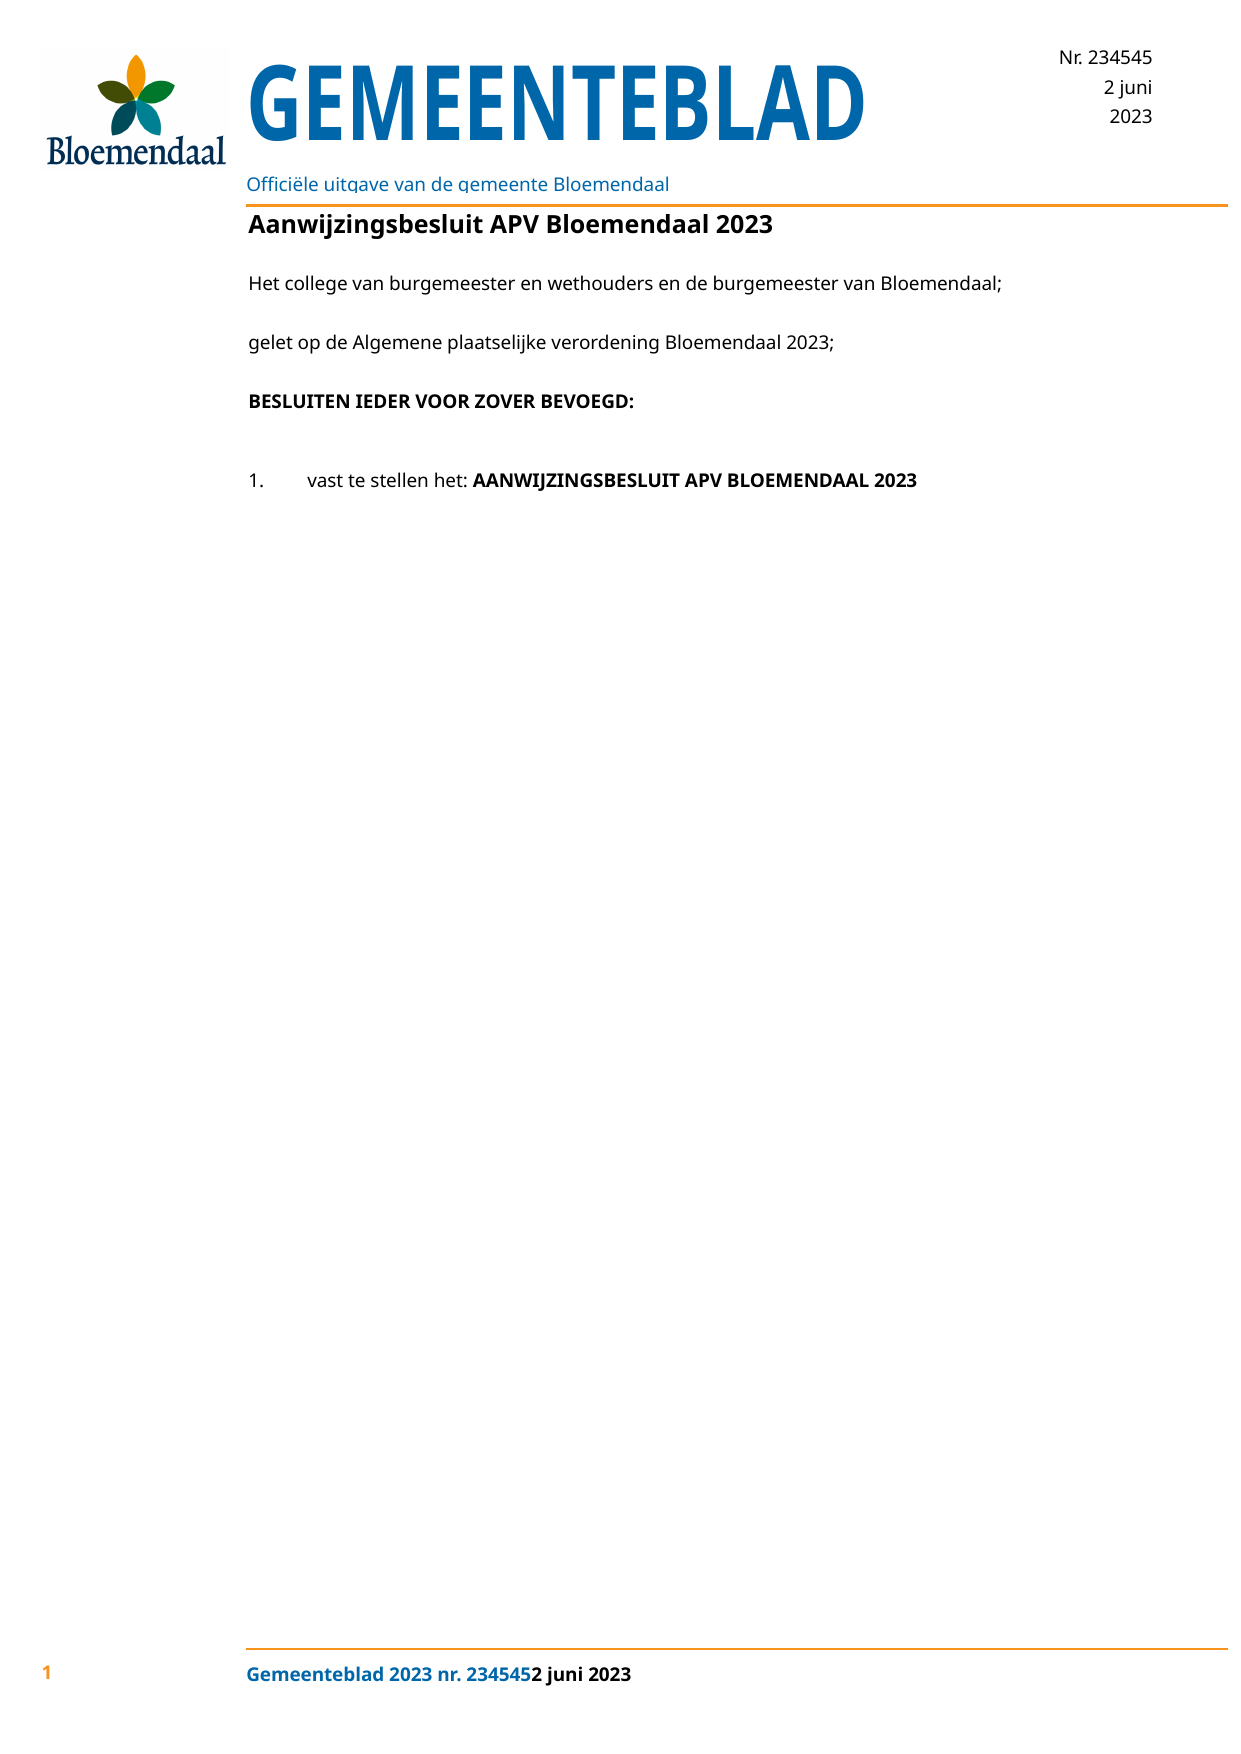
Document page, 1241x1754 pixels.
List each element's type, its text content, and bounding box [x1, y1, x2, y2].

text BESLUITEN IEDER VOOR ZOVER BEVOEGD: [248, 389, 1152, 414]
text Aanwijzingsbesluit APV Bloemendaal 2023 [248, 207, 1152, 241]
text Het college van burgemeester en wethouders en de burgemeester van Bloemendaal; [248, 270, 1152, 296]
list vast te stellen het: AANWIJZINGSBESLUIT APV BLOEMENDAAL 2023 [248, 467, 1152, 493]
picture [41, 47, 231, 172]
text gelet op de Algemene plaatselijke verordening Bloemendaal 2023; [248, 329, 1152, 355]
